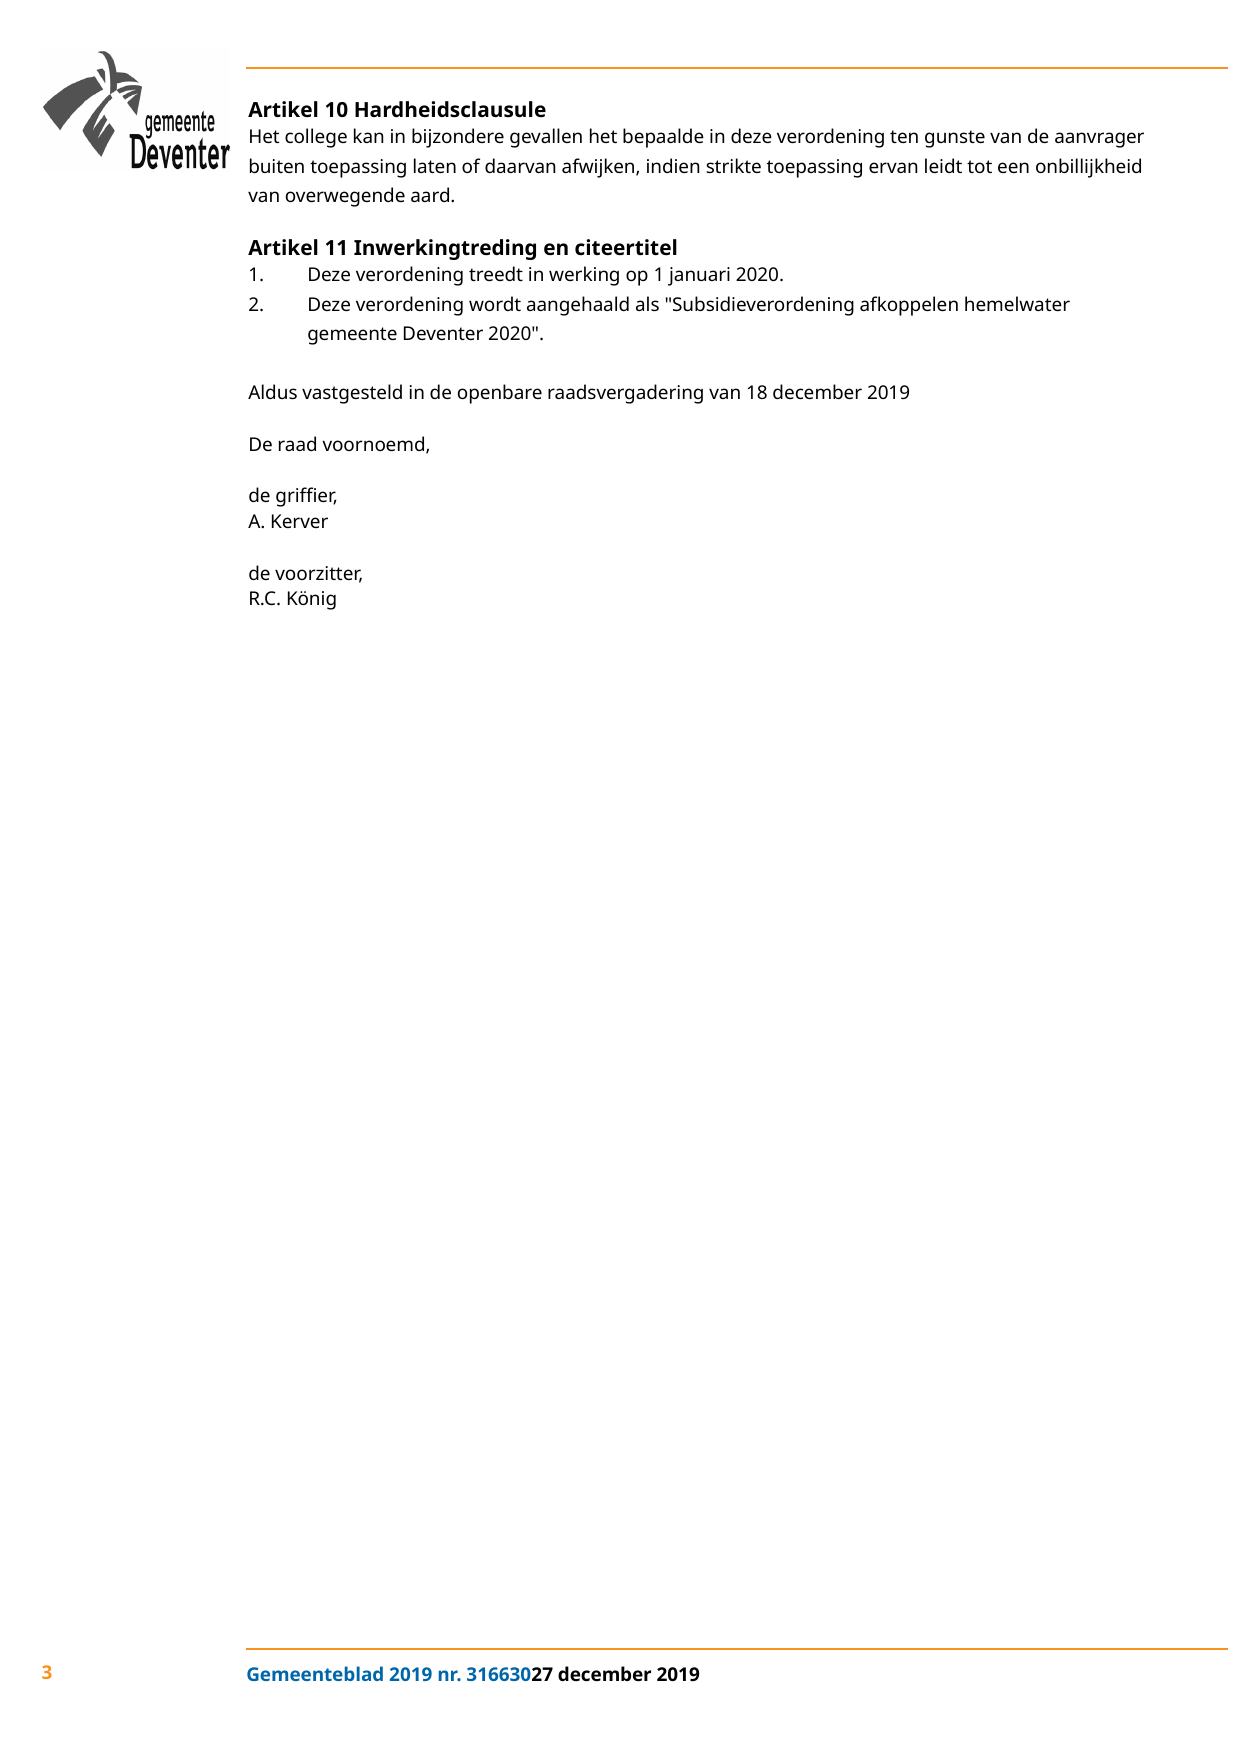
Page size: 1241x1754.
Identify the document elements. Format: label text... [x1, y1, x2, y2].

text de griffier, [248, 482, 1152, 508]
text Aldus vastgesteld in de openbare raadsvergadering van 18 december 2019 [248, 379, 1152, 405]
picture [41, 47, 231, 172]
list Deze verordening wordt aangehaald als "Subsidieverordening afkoppelen hemelwater gemeente Deventer 2020". [248, 291, 1152, 346]
text A. Kerver [248, 508, 1152, 534]
list Deze verordening treedt in werking op 1 januari 2020. [248, 261, 1152, 287]
text de voorzitter, [248, 560, 1152, 585]
text Artikel 11 Inwerkingtreding en citeertitel [248, 233, 1152, 261]
text Het college kan in bijzondere gevallen het bepaalde in deze verordening ten gunste van de aanvrager buiten toepassing laten of daarvan afwijken, indien strikte toepassing ervan leidt tot een onbillijkheid van overwegende aard. [248, 123, 1152, 208]
text De raad voornoemd, [248, 431, 1152, 457]
text Artikel 10 Hardheidsclausule [248, 95, 1152, 123]
text R.C. König [248, 585, 1152, 611]
